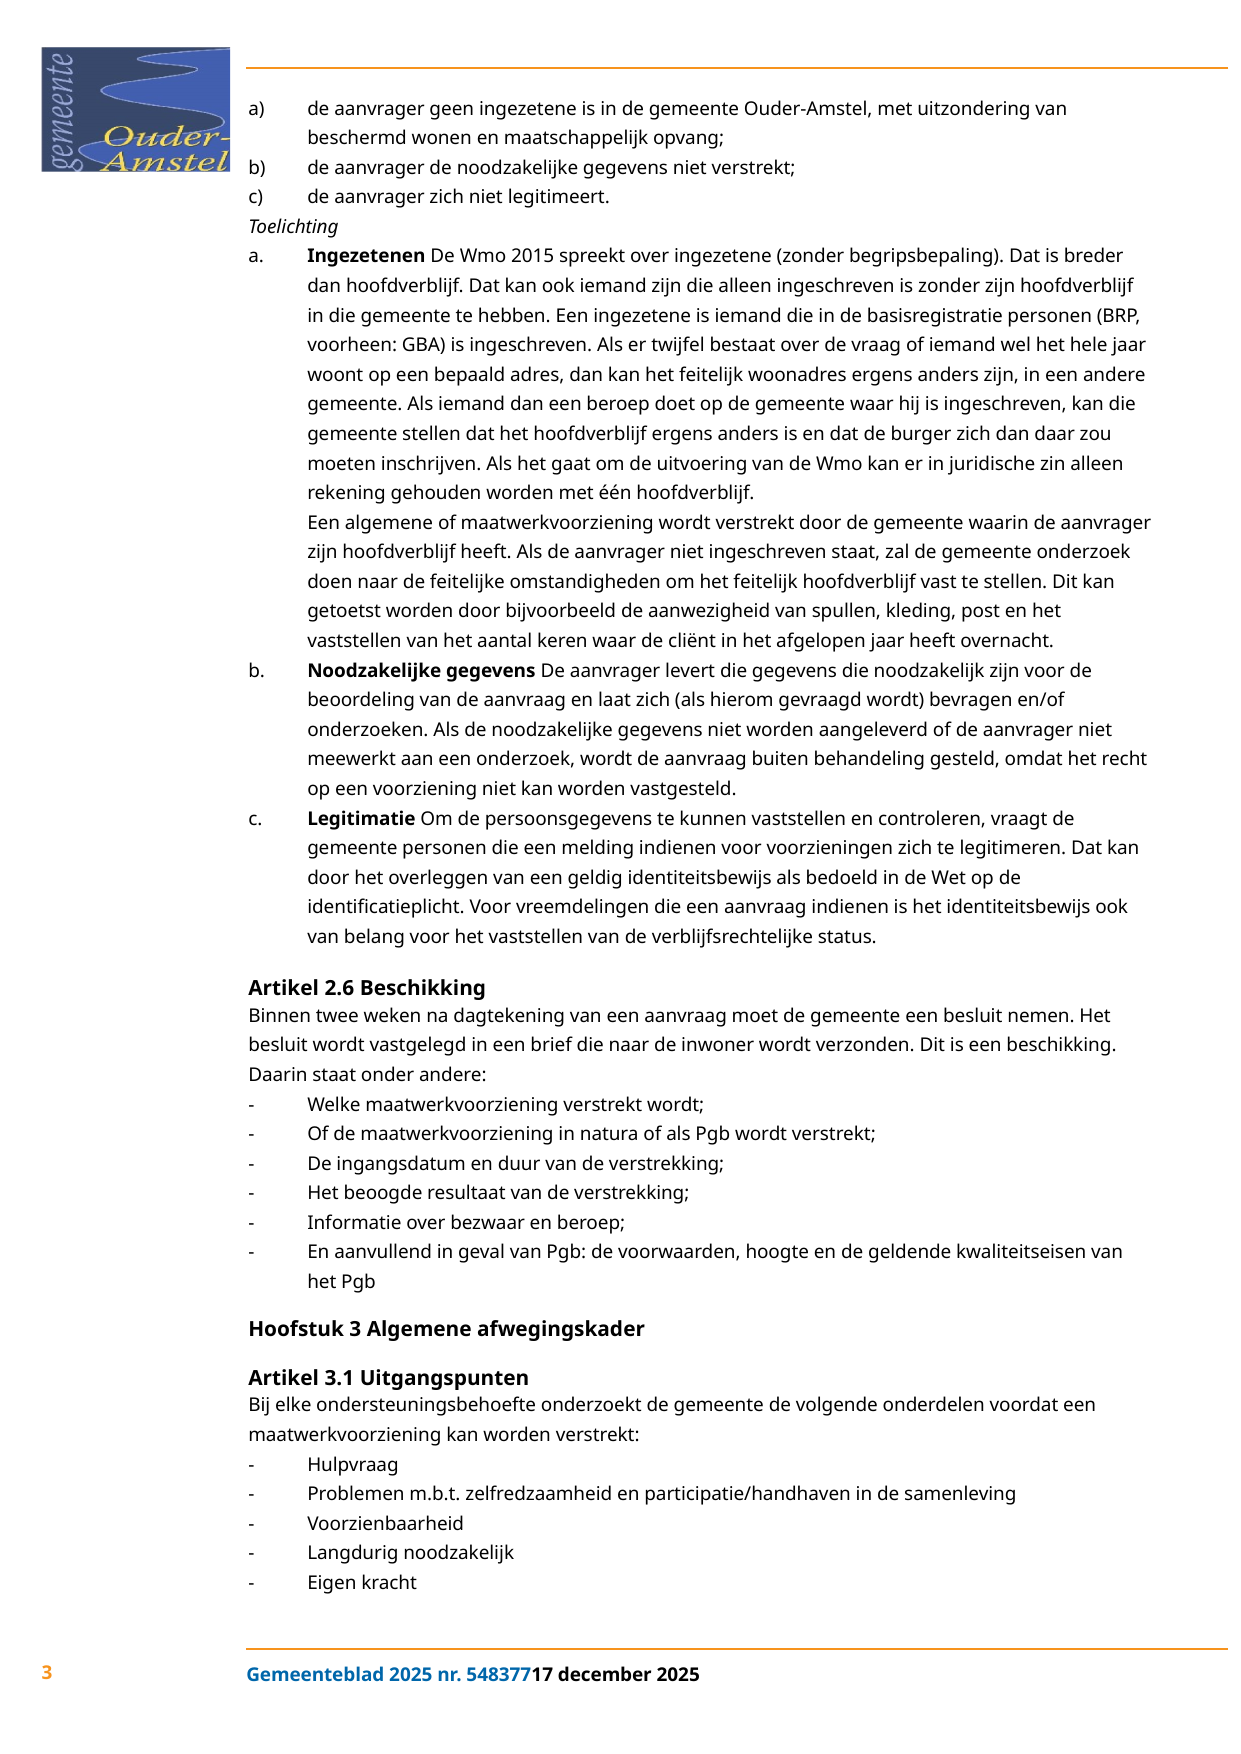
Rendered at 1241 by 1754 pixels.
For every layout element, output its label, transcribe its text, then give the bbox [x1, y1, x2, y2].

text Bij elke ondersteuningsbehoefte onderzoekt de gemeente de volgende onderdelen voordat een maatwerkvoorziening kan worden verstrekt: [248, 1392, 1152, 1447]
text Artikel 3.1 Uitgangspunten [248, 1363, 1152, 1392]
list de aanvrager zich niet legitimeert. [248, 183, 1152, 209]
text Binnen twee weken na dagtekening van een aanvraag moet de gemeente een besluit nemen. Het besluit wordt vastgelegd in een brief die naar de inwoner wordt verzonden. Dit is een beschikking. Daarin staat onder andere: [248, 1002, 1152, 1087]
text Hoofstuk 3 Algemene afwegingskader [248, 1314, 1152, 1342]
list Legitimatie Om de persoonsgegevens te kunnen vaststellen en controleren, vraagt de gemeente personen die een melding indienen voor voorzieningen zich te legitimeren. Dat kan door het overleggen van een geldig identiteitsbewijs als bedoeld in de Wet op de identificatieplicht. Voor vreemdelingen die een aanvraag indienen is het identiteitsbewijs ook van belang voor het vaststellen van de verblijfsrechtelijke status. [248, 805, 1152, 949]
text Toelichting [248, 213, 1152, 239]
list de aanvrager de noodzakelijke gegevens niet verstrekt; [248, 154, 1152, 180]
list De ingangsdatum en duur van de verstrekking; [248, 1150, 1152, 1176]
list Langdurig noodzakelijk [248, 1539, 1152, 1565]
list Voorzienbaarheid [248, 1510, 1152, 1536]
list Het beoogde resultaat van de verstrekking; [248, 1179, 1152, 1205]
list Een algemene of maatwerkvoorziening wordt verstrekt door de gemeente waarin de aanvrager zijn hoofdverblijf heeft. Als de aanvrager niet ingeschreven staat, zal de gemeente onderzoek doen naar de feitelijke omstandigheden om het feitelijk hoofdverblijf vast te stellen. Dit kan getoetst worden door bijvoorbeeld de aanwezigheid van spullen, kleding, post en het vaststellen van het aantal keren waar de cliënt in het afgelopen jaar heeft overnacht. [248, 509, 1152, 653]
text Artikel 2.6 Beschikking [248, 973, 1152, 1002]
list Eigen kracht [248, 1569, 1152, 1595]
list Noodzakelijke gegevens De aanvrager levert die gegevens die noodzakelijk zijn voor de beoordeling van de aanvraag en laat zich (als hierom gevraagd wordt) bevragen en/of onderzoeken. Als de noodzakelijke gegevens niet worden aangeleverd of de aanvrager niet meewerkt aan een onderzoek, wordt de aanvraag buiten behandeling gesteld, omdat het recht op een voorziening niet kan worden vastgesteld. [248, 657, 1152, 801]
list En aanvullend in geval van Pgb: de voorwaarden, hoogte en de geldende kwaliteitseisen van het Pgb [248, 1239, 1152, 1294]
list Problemen m.b.t. zelfredzaamheid en participatie/handhaven in de samenleving [248, 1480, 1152, 1506]
list de aanvrager geen ingezetene is in de gemeente Ouder-Amstel, met uitzondering van beschermd wonen en maatschappelijk opvang; [248, 95, 1152, 150]
list Of de maatwerkvoorziening in natura of als Pgb wordt verstrekt; [248, 1120, 1152, 1146]
picture [41, 47, 231, 172]
list Welke maatwerkvoorziening verstrekt wordt; [248, 1091, 1152, 1116]
list Ingezetenen De Wmo 2015 spreekt over ingezetene (zonder begripsbepaling). Dat is breder dan hoofdverblijf. Dat kan ook iemand zijn die alleen ingeschreven is zonder zijn hoofdverblijf in die gemeente te hebben. Een ingezetene is iemand die in de basisregistratie personen (BRP, voorheen: GBA) is ingeschreven. Als er twijfel bestaat over de vraag of iemand wel het hele jaar woont op een bepaald adres, dan kan het feitelijk woonadres ergens anders zijn, in een andere gemeente. Als iemand dan een beroep doet op de gemeente waar hij is ingeschreven, kan die gemeente stellen dat het hoofdverblijf ergens anders is en dat de burger zich dan daar zou moeten inschrijven. Als het gaat om de uitvoering van de Wmo kan er in juridische zin alleen rekening gehouden worden met één hoofdverblijf. [248, 243, 1152, 505]
list Hulpvraag [248, 1451, 1152, 1476]
list Informatie over bezwaar en beroep; [248, 1209, 1152, 1235]
